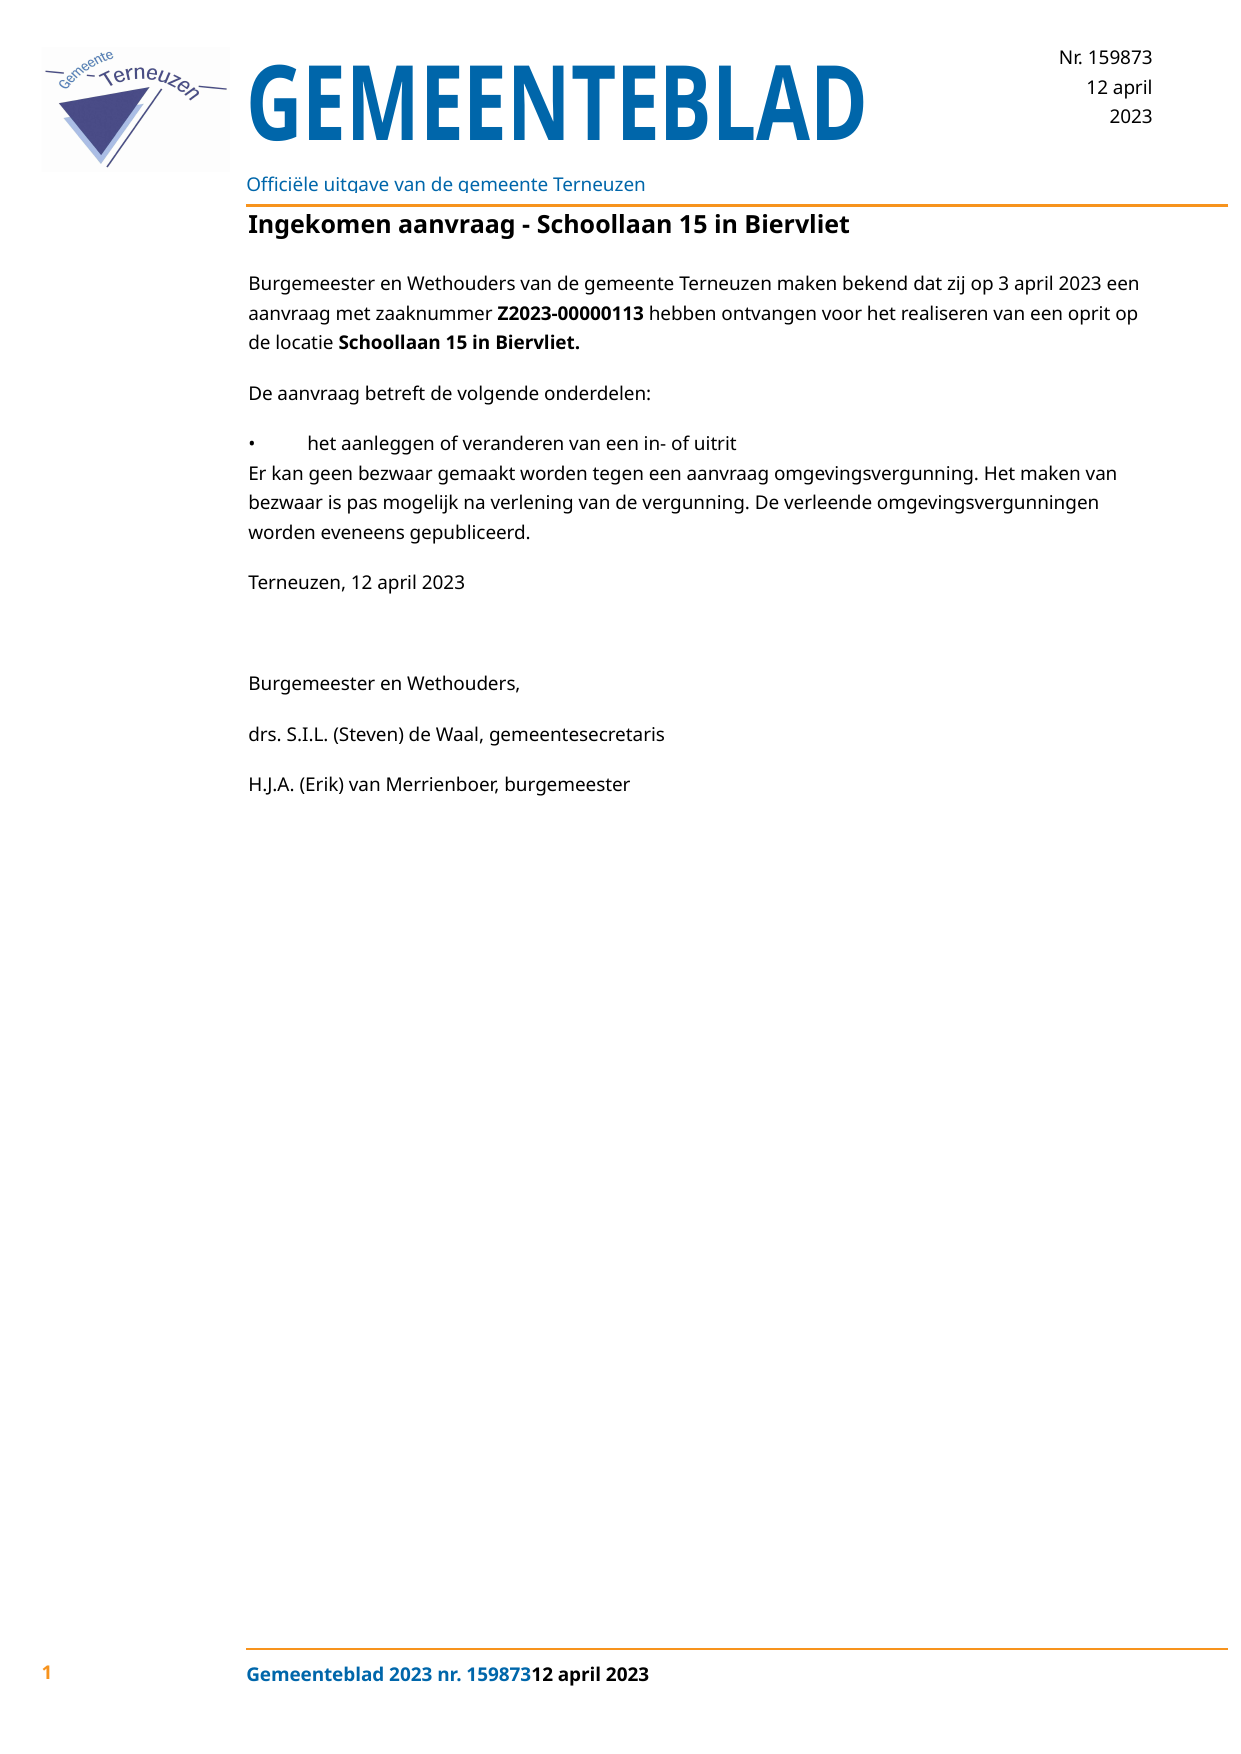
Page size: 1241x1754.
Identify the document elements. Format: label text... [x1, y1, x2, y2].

text Er kan geen bezwaar gemaakt worden tegen een aanvraag omgevingsvergunning. Het maken van bezwaar is pas mogelijk na verlening van de vergunning. De verleende omgevingsvergunningen worden eveneens gepubliceerd. [248, 460, 1152, 545]
text Burgemeester en Wethouders, [248, 670, 1152, 696]
text H.J.A. (Erik) van Merrienboer, burgemeester [248, 771, 1152, 797]
text Burgemeester en Wethouders van de gemeente Terneuzen maken bekend dat zij op 3 april 2023 een aanvraag met zaaknummer Z2023-00000113 hebben ontvangen voor het realiseren van een oprit op de locatie Schoollaan 15 in Biervliet. [248, 270, 1152, 355]
text De aanvraag betreft de volgende onderdelen: [248, 380, 1152, 406]
text Ingekomen aanvraag - Schoollaan 15 in Biervliet [248, 207, 1152, 241]
picture [41, 47, 231, 172]
text Terneuzen, 12 april 2023 [248, 569, 1152, 595]
text drs. S.I.L. (Steven) de Waal, gemeentesecretaris [248, 721, 1152, 746]
list het aanleggen of veranderen van een in- of uitrit [248, 430, 1152, 456]
